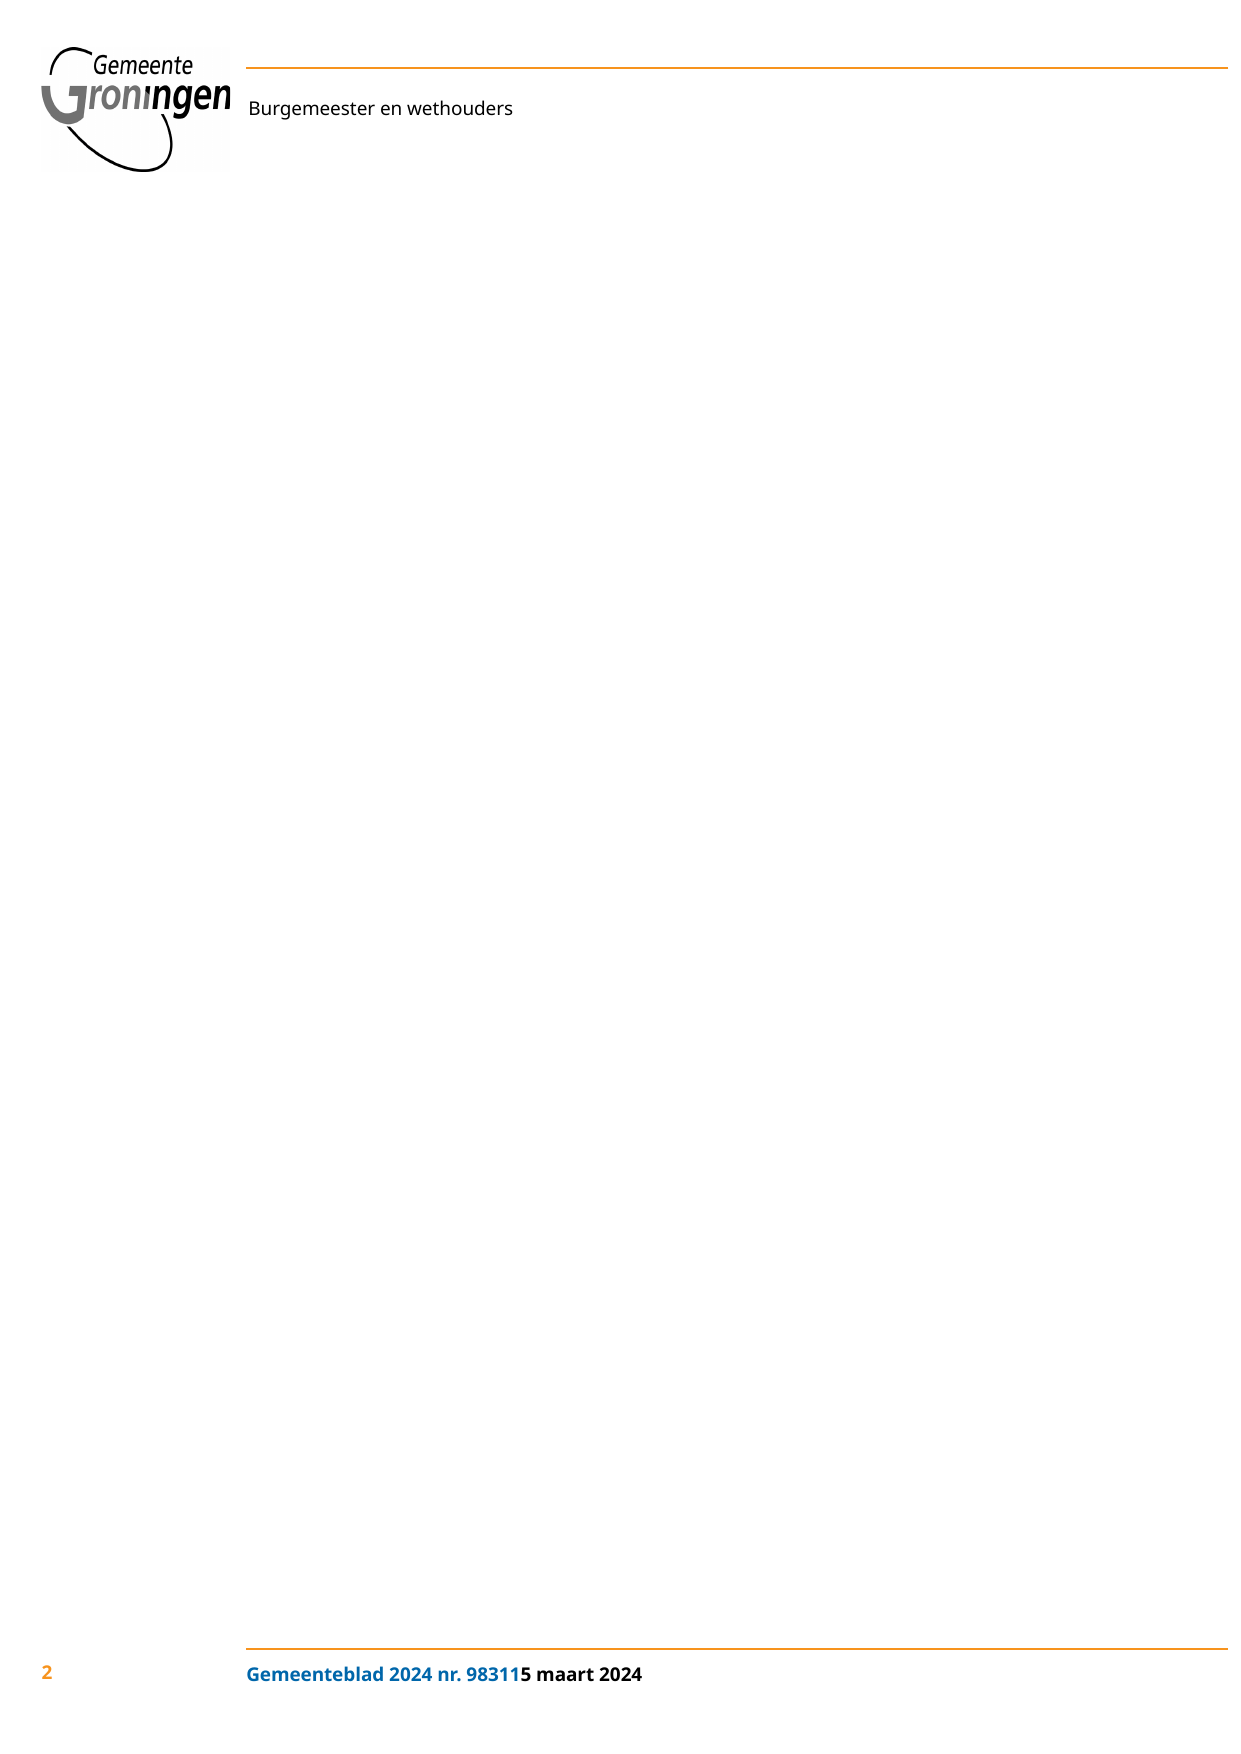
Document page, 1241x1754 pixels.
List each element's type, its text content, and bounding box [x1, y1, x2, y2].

text Burgemeester en wethouders [248, 95, 1152, 121]
picture [41, 47, 231, 172]
